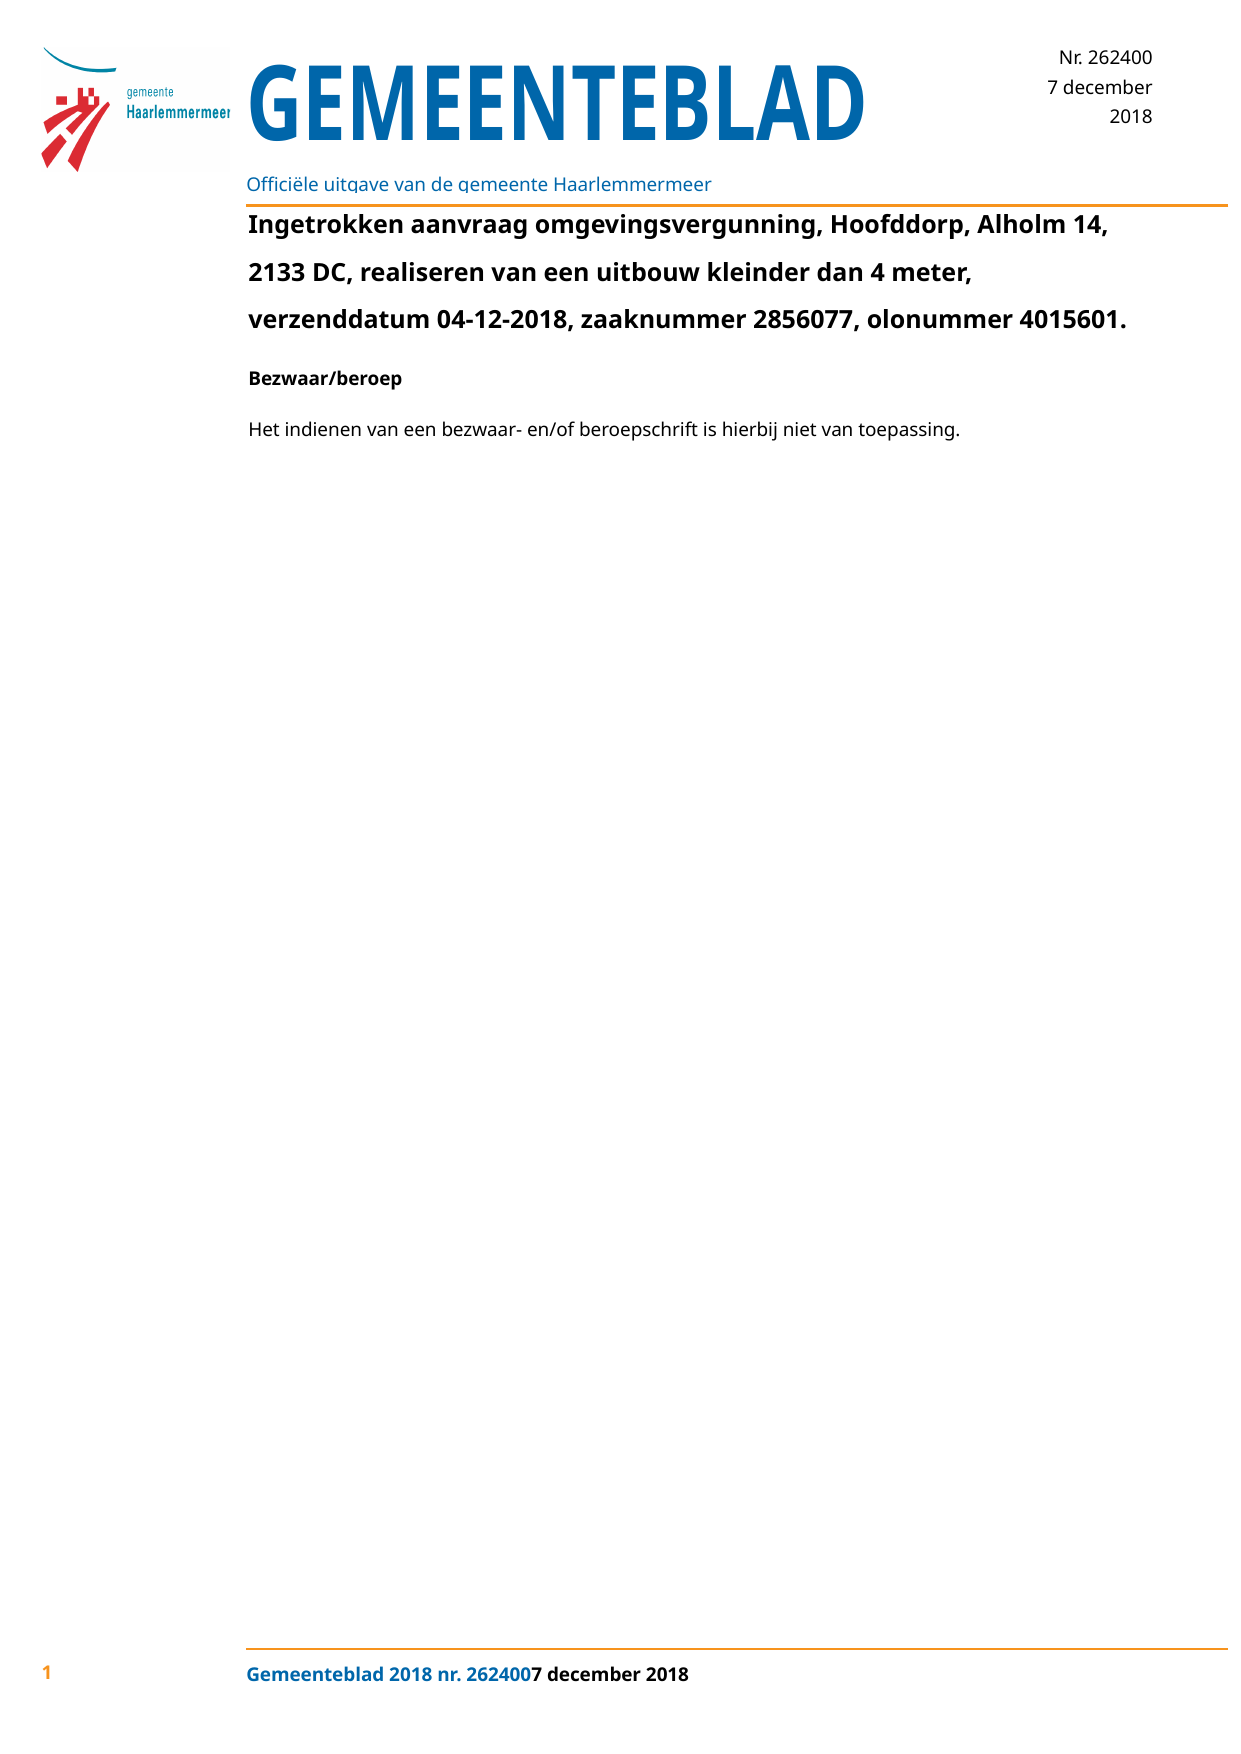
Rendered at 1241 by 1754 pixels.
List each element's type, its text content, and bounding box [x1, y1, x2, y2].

text Ingetrokken aanvraag omgevingsvergunning, Hoofddorp, Alholm 14, 2133 DC, realiseren van een uitbouw kleinder dan 4 meter, verzenddatum 04-12-2018, zaaknummer 2856077, olonummer 4015601. [248, 207, 1152, 336]
text Bezwaar/beroep [248, 366, 1152, 391]
picture [41, 47, 231, 172]
text Het indienen van een bezwaar- en/of beroepschrift is hierbij niet van toepassing. [248, 416, 1152, 442]
